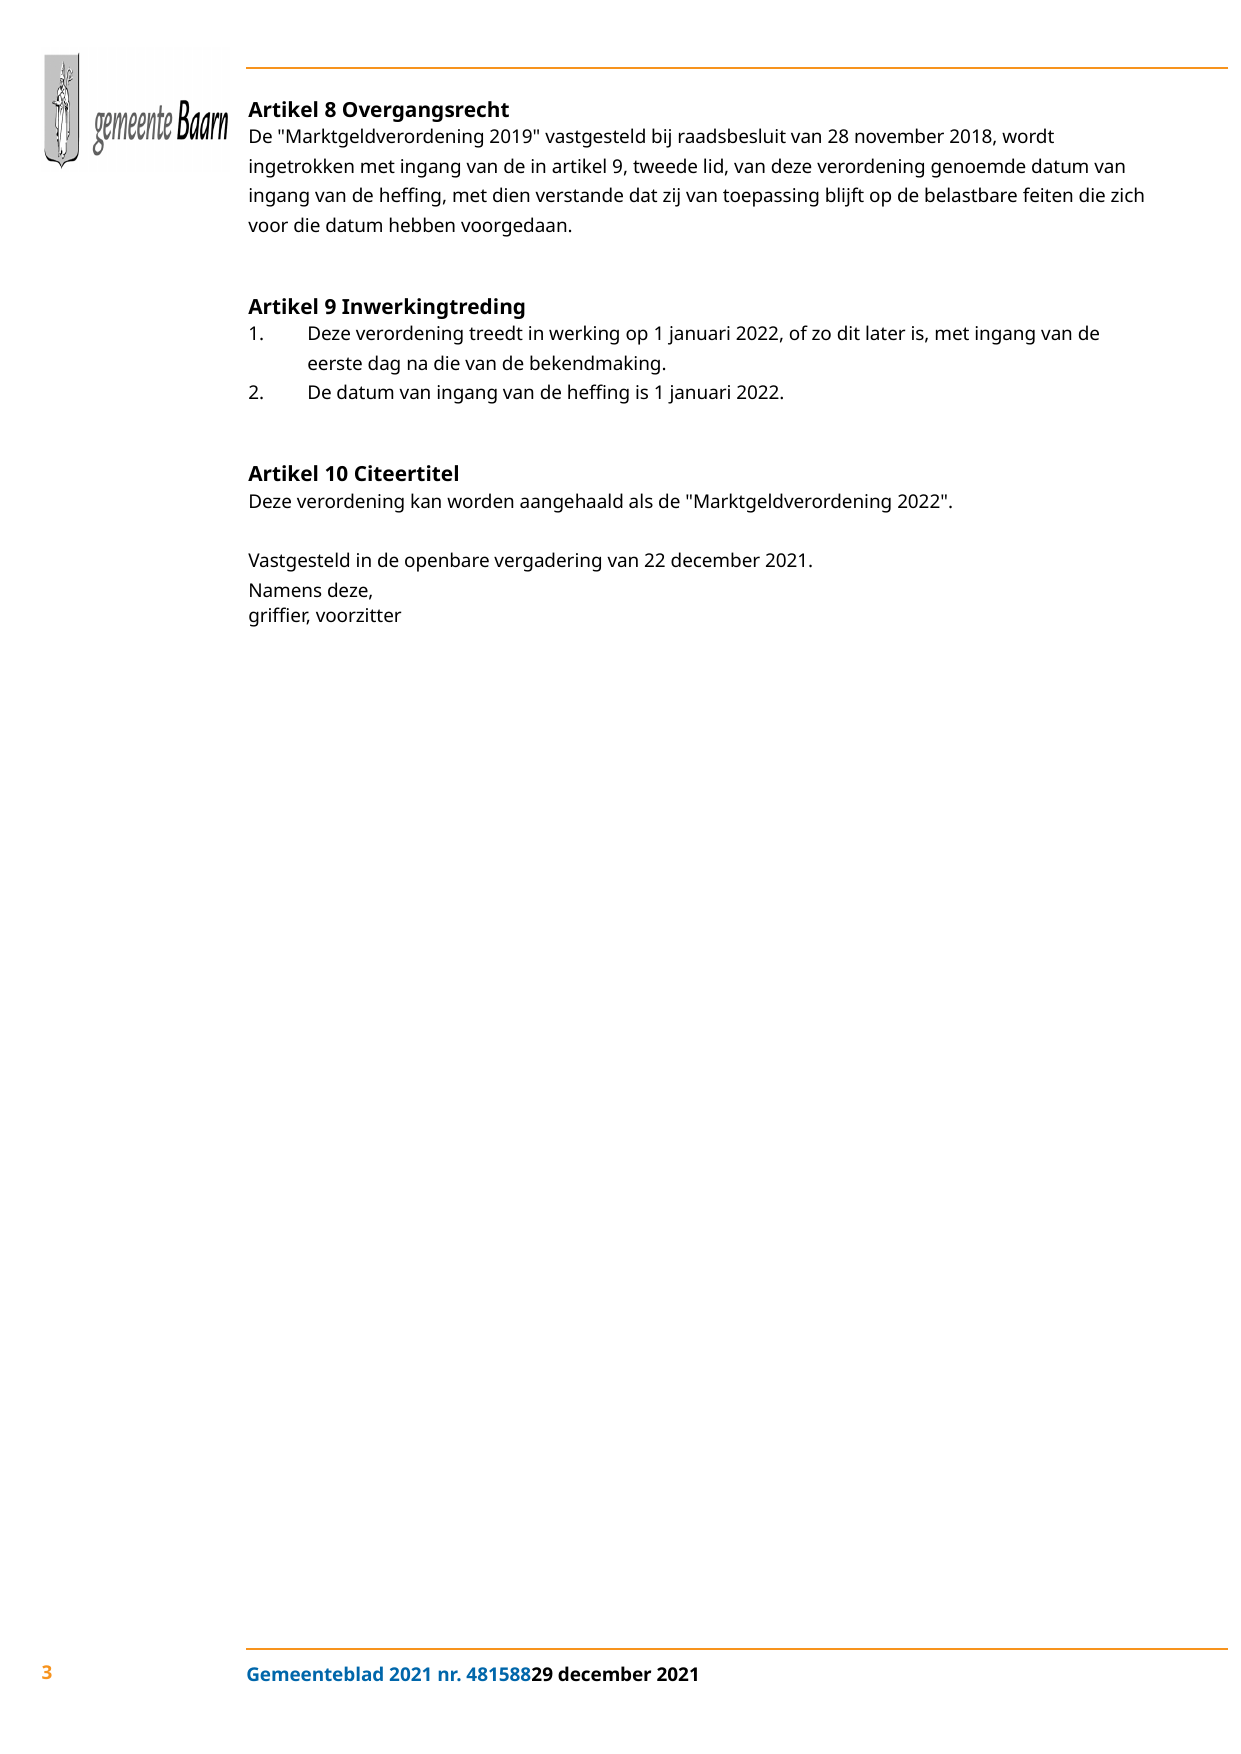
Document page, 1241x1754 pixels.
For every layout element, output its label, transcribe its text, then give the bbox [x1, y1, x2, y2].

text Vastgesteld in de openbare vergadering van 22 december 2021. [248, 547, 1152, 573]
text Deze verordening kan worden aangehaald als de "Marktgeldverordening 2022". [248, 488, 1152, 514]
list Deze verordening treedt in werking op 1 januari 2022, of zo dit later is, met ingang van de eerste dag na die van de bekendmaking. [248, 320, 1152, 376]
text Namens deze, [248, 577, 1152, 602]
text Artikel 9 Inwerkingtreding [248, 292, 1152, 320]
text Artikel 10 Citeertitel [248, 459, 1152, 488]
picture [41, 47, 231, 172]
list De datum van ingang van de heffing is 1 januari 2022. [248, 379, 1152, 405]
text griffier, voorzitter [248, 602, 1152, 628]
text De "Marktgeldverordening 2019" vastgesteld bij raadsbesluit van 28 november 2018, wordt ingetrokken met ingang van de in artikel 9, tweede lid, van deze verordening genoemde datum van ingang van de heffing, met dien verstande dat zij van toepassing blijft op de belastbare feiten die zich voor die datum hebben voorgedaan. [248, 123, 1152, 238]
text Artikel 8 Overgangsrecht [248, 95, 1152, 123]
